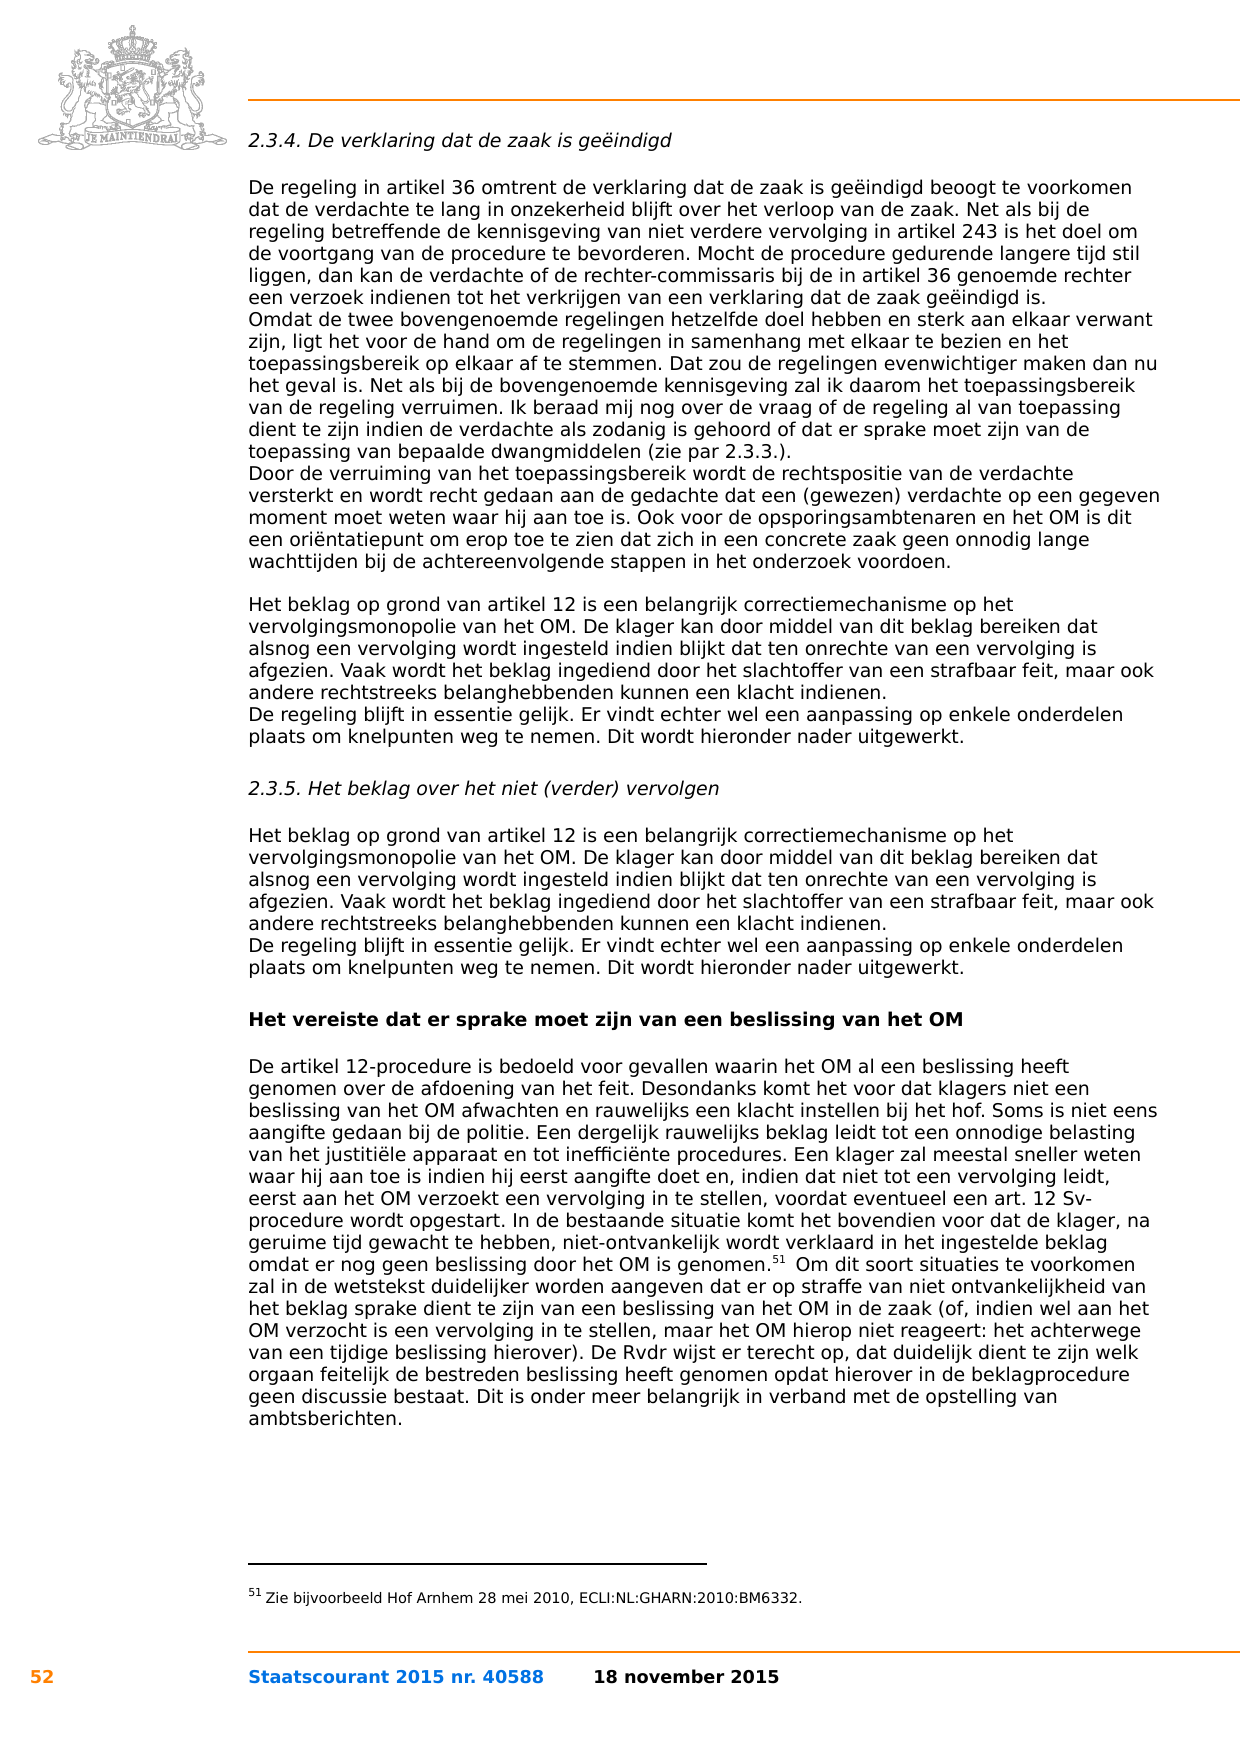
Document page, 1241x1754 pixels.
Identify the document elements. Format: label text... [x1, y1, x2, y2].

text Omdat de twee bovengenoemde regelingen hetzelfde doel hebben en sterk aan elkaar verwant zijn, ligt het voor de hand om de regelingen in samenhang met elkaar te bezien en het toepassingsbereik op elkaar af te stemmen. Dat zou de regelingen evenwichtiger maken dan nu het geval is. Net als bij de bovengenoemde kennisgeving zal ik daarom het toepassingsbereik van de regeling verruimen. Ik beraad mij nog over de vraag of de regeling al van toepassing dient te zijn indien de verdachte als zodanig is gehoord of dat er sprake moet zijn van de toepassing van bepaalde dwangmiddelen (zie par 2.3.3.). [248, 309, 1163, 463]
subtitle Het vereiste dat er sprake moet zijn van een beslissing van het OM [248, 1009, 1163, 1031]
text De regeling blijft in essentie gelijk. Er vindt echter wel een aanpassing op enkele onderdelen plaats om knelpunten weg te nemen. Dit wordt hieronder nader uitgewerkt. [248, 935, 1163, 979]
subtitle 2.3.5. Het beklag over het niet (verder) vervolgen [248, 778, 1163, 800]
text Het beklag op grond van artikel 12 is een belangrijk correctiemechanisme op het vervolgingsmonopolie van het OM. De klager kan door middel van dit beklag bereiken dat alsnog een vervolging wordt ingesteld indien blijkt dat ten onrechte van een vervolging is afgezien. Vaak wordt het beklag ingediend door het slachtoffer van een strafbaar feit, maar ook andere rechtstreeks belanghebbenden kunnen een klacht indienen. [248, 594, 1163, 704]
picture [38, 25, 227, 150]
subtitle 2.3.4. De verklaring dat de zaak is geëindigd [248, 130, 1163, 152]
text De artikel 12-procedure is bedoeld voor gevallen waarin het OM al een beslissing heeft genomen over de afdoening van het feit. Desondanks komt het voor dat klagers niet een beslissing van het OM afwachten en rauwelijks een klacht instellen bij het hof. Soms is niet eens aangifte gedaan bij de politie. Een dergelijk rauwelijks beklag leidt tot een onnodige belasting van het justitiële apparaat en tot inefficiënte procedures. Een klager zal meestal sneller weten waar hij aan toe is indien hij eerst aangifte doet en, indien dat niet tot een vervolging leidt, eerst aan het OM verzoekt een vervolging in te stellen, voordat eventueel een art. 12 Sv-procedure wordt opgestart. In de bestaande situatie komt het bovendien voor dat de klager, na geruime tijd gewacht te hebben, niet-ontvankelijk wordt verklaard in het ingestelde beklag omdat er nog geen beslissing door het OM is genomen. Om dit soort situaties te voorkomen zal in de wetstekst duidelijker worden aangeven dat er op straffe van niet ontvankelijkheid van het beklag sprake dient te zijn van een beslissing van het OM in de zaak (of, indien wel aan het OM verzocht is een vervolging in te stellen, maar het OM hierop niet reageert: het achterwege van een tijdige beslissing hierover). De Rvdr wijst er terecht op, dat duidelijk dient te zijn welk orgaan feitelijk de bestreden beslissing heeft genomen opdat hierover in de beklagprocedure geen discussie bestaat. Dit is onder meer belangrijk in verband met de opstelling van ambtsberichten. [248, 1056, 1163, 1430]
text Het beklag op grond van artikel 12 is een belangrijk correctiemechanisme op het vervolgingsmonopolie van het OM. De klager kan door middel van dit beklag bereiken dat alsnog een vervolging wordt ingesteld indien blijkt dat ten onrechte van een vervolging is afgezien. Vaak wordt het beklag ingediend door het slachtoffer van een strafbaar feit, maar ook andere rechtstreeks belanghebbenden kunnen een klacht indienen. [248, 825, 1163, 935]
text Zie bijvoorbeeld Hof Arnhem 28 mei 2010, ECLI:NL:GHARN:2010:BM6332. [248, 1586, 1163, 1608]
text De regeling in artikel 36 omtrent de verklaring dat de zaak is geëindigd beoogt te voorkomen dat de verdachte te lang in onzekerheid blijft over het verloop van de zaak. Net als bij de regeling betreffende de kennisgeving van niet verdere vervolging in artikel 243 is het doel om de voortgang van de procedure te bevorderen. Mocht de procedure gedurende langere tijd stil liggen, dan kan de verdachte of de rechter-commissaris bij de in artikel 36 genoemde rechter een verzoek indienen tot het verkrijgen van een verklaring dat de zaak geëindigd is. [248, 177, 1163, 309]
text De regeling blijft in essentie gelijk. Er vindt echter wel een aanpassing op enkele onderdelen plaats om knelpunten weg te nemen. Dit wordt hieronder nader uitgewerkt. [248, 704, 1163, 748]
text Door de verruiming van het toepassingsbereik wordt de rechtspositie van de verdachte versterkt en wordt recht gedaan aan de gedachte dat een (gewezen) verdachte op een gegeven moment moet weten waar hij aan toe is. Ook voor de opsporingsambtenaren en het OM is dit een oriëntatiepunt om erop toe te zien dat zich in een concrete zaak geen onnodig lange wachttijden bij de achtereenvolgende stappen in het onderzoek voordoen. [248, 463, 1163, 572]
